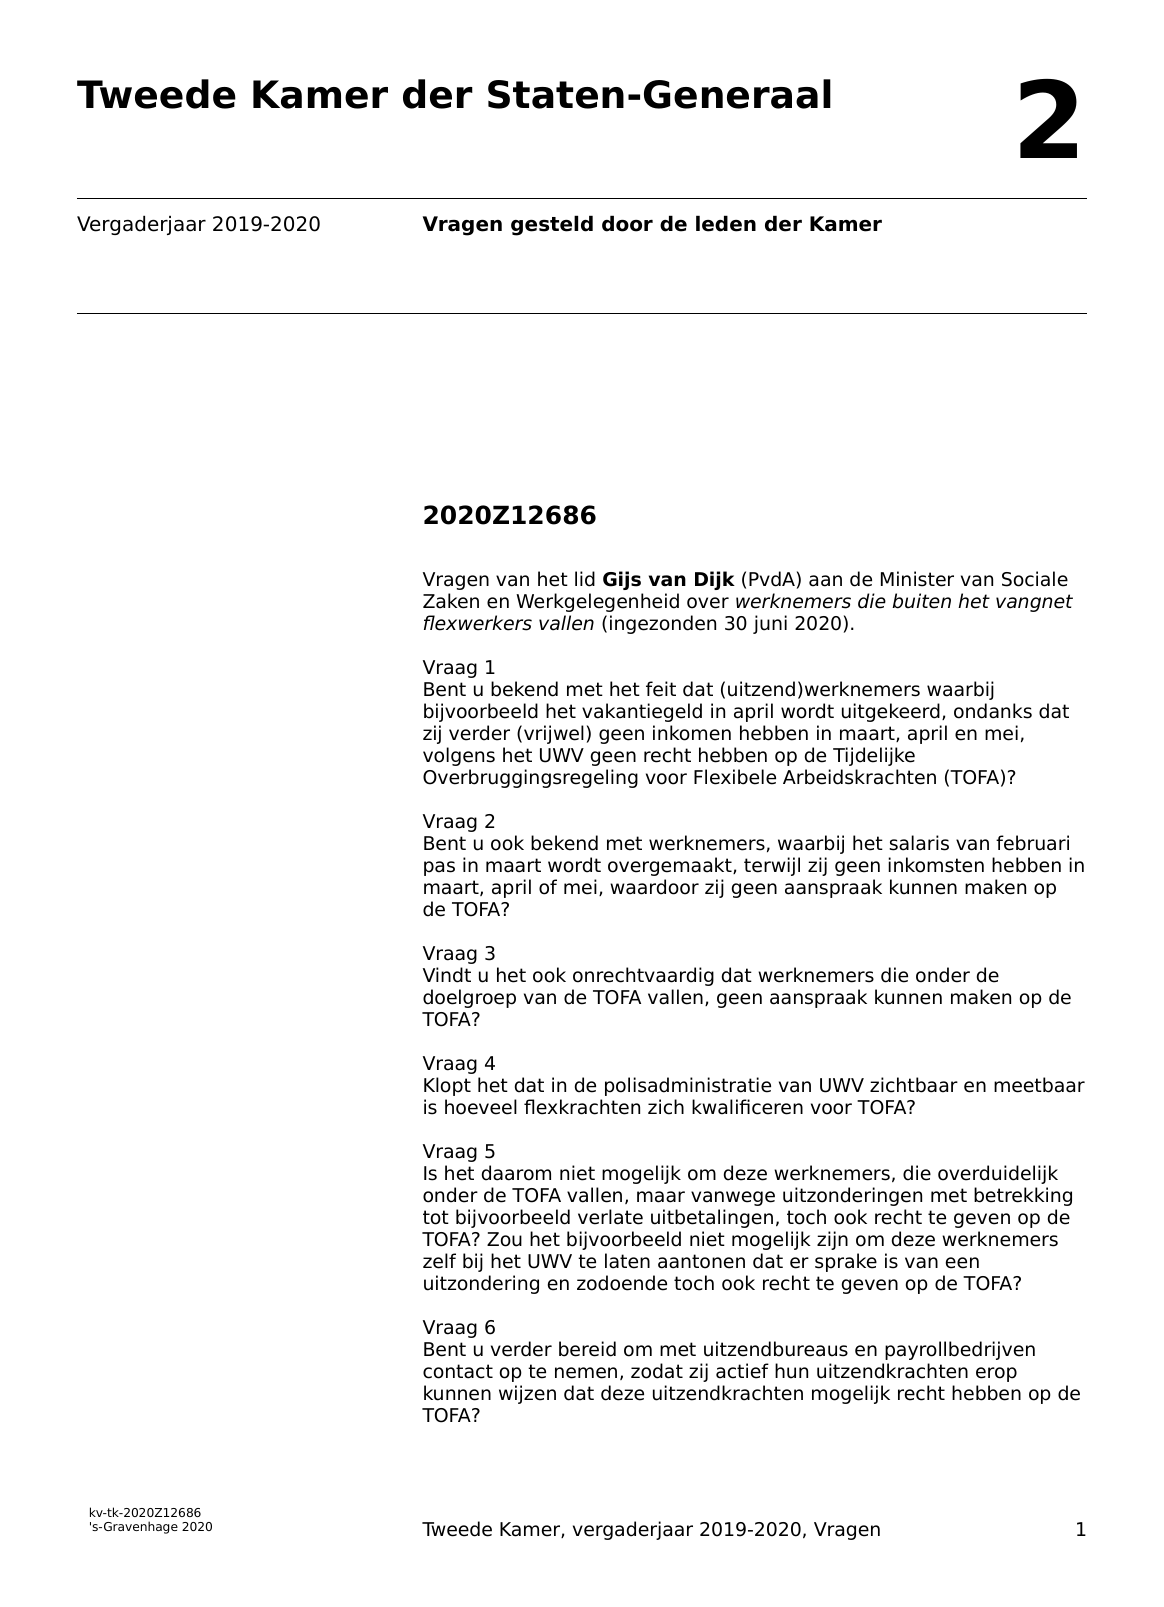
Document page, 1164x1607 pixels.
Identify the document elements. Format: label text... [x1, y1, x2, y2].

text Bent u verder bereid om met uitzendbureaus en payrollbedrijven contact op te nemen, zodat zij actief hun uitzendkrachten erop kunnen wijzen dat deze uitzendkrachten mogelijk recht hebben op de TOFA? [422, 1339, 1087, 1427]
text Vindt u het ook onrechtvaardig dat werknemers die onder de doelgroep van de TOFA vallen, geen aanspraak kunnen maken op de TOFA? [422, 965, 1087, 1031]
text Vraag 1 [422, 657, 1087, 679]
text 's-Gravenhage 2020 [88, 1520, 323, 1534]
text Vraag 3 [422, 943, 1087, 965]
text kv-tk-2020Z12686 [88, 1506, 323, 1520]
table_cell Vragen gesteld door de leden der Kamer [422, 199, 1087, 313]
table_header 2 [886, 59, 1087, 198]
text Klopt het dat in de polisadministratie van UWV zichtbaar en meetbaar is hoeveel flexkrachten zich kwalificeren voor TOFA? [422, 1075, 1087, 1119]
text Bent u bekend met het feit dat (uitzend)werknemers waarbij bijvoorbeeld het vakantiegeld in april wordt uitgekeerd, ondanks dat zij verder (vrijwel) geen inkomen hebben in maart, april en mei, volgens het UWV geen recht hebben op de Tijdelijke Overbruggingsregeling voor Flexibele Arbeidskrachten (TOFA)? [422, 679, 1087, 789]
text Bent u ook bekend met werknemers, waarbij het salaris van februari pas in maart wordt overgemaakt, terwijl zij geen inkomsten hebben in maart, april of mei, waardoor zij geen aanspraak kunnen maken op de TOFA? [422, 833, 1087, 921]
text Vraag 2 [422, 811, 1087, 833]
text Vragen van het lid Gijs van Dijk (PvdA) aan de Minister van Sociale Zaken en Werkgelegenheid over werknemers die buiten het vangnet flexwerkers vallen (ingezonden 30 juni 2020). [422, 569, 1087, 635]
text 2020Z12686 [422, 501, 1087, 531]
table_header Tweede Kamer der Staten-Generaal [77, 59, 886, 198]
text Vraag 5 [422, 1141, 1087, 1163]
text Vraag 6 [422, 1317, 1087, 1339]
text Is het daarom niet mogelijk om deze werknemers, die overduidelijk onder de TOFA vallen, maar vanwege uitzonderingen met betrekking tot bijvoorbeeld verlate uitbetalingen, toch ook recht te geven op de TOFA? Zou het bijvoorbeeld niet mogelijk zijn om deze werknemers zelf bij het UWV te laten aantonen dat er sprake is van een uitzondering en zodoende toch ook recht te geven op de TOFA? [422, 1163, 1087, 1295]
table_cell Vergaderjaar 2019-2020 [77, 199, 422, 313]
text Vraag 4 [422, 1053, 1087, 1075]
